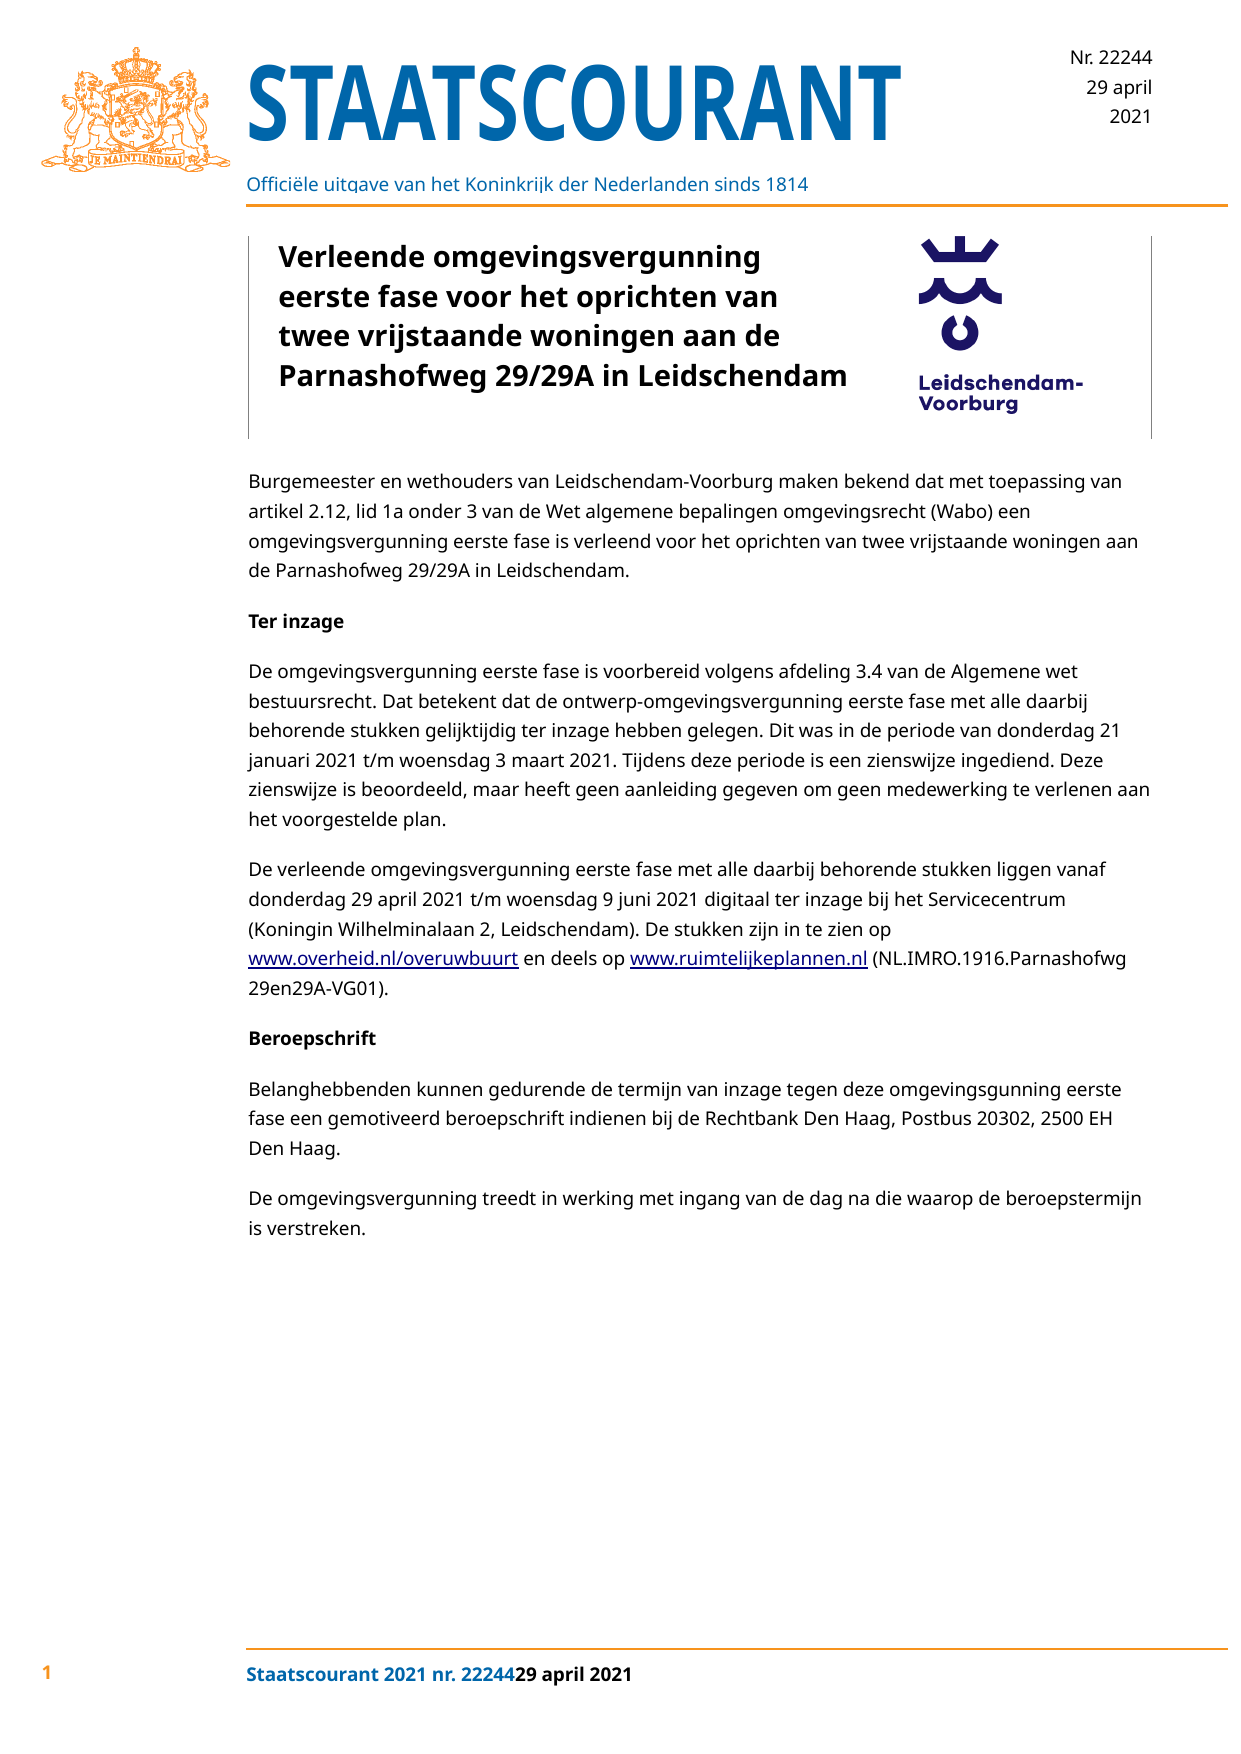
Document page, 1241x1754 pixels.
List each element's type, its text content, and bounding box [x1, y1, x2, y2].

text De verleende omgevingsvergunning eerste fase met alle daarbij behorende stukken liggen vanaf donderdag 29 april 2021 t/m woensdag 9 juni 2021 digitaal ter inzage bij het Servicecentrum (Koningin Wilhelminalaan 2, Leidschendam). De stukken zijn in te zien op www.overheid.nl/overuwbuurt en deels op www.ruimtelijkeplannen.nl (NL.IMRO.1916.Parnashofwg 29en29A-VG01). [248, 857, 1152, 1001]
table_header [850, 414, 1151, 439]
text De omgevingsvergunning treedt in werking met ingang van de dag na die waarop de beroepstermijn is verstreken. [248, 1185, 1152, 1241]
text Belanghebbenden kunnen gedurende de termijn van inzage tegen deze omgevingsgunning eerste fase een gemotiveerd beroepschrift indienen bij de Rechtbank Den Haag, Postbus 20302, 2500 EH Den Haag. [248, 1076, 1152, 1161]
text Beroepschrift [248, 1025, 1152, 1051]
picture [918, 236, 1083, 414]
text Burgemeester en wethouders van Leidschendam-Voorburg maken bekend dat met toepassing van artikel 2.12, lid 1a onder 3 van de Wet algemene bepalingen omgevingsrecht (Wabo) een omgevingsvergunning eerste fase is verleend voor het oprichten van twee vrijstaande woningen aan de Parnashofweg 29/29A in Leidschendam. [248, 469, 1152, 583]
text Ter inzage [248, 608, 1152, 633]
table_header [1083, 236, 1151, 413]
text De omgevingsvergunning eerste fase is voorbereid volgens afdeling 3.4 van de Algemene wet bestuursrecht. Dat betekent dat de ontwerp-omgevingsvergunning eerste fase met alle daarbij behorende stukken gelijktijdig ter inzage hebben gelegen. Dit was in de periode van donderdag 21 januari 2021 t/m woensdag 3 maart 2021. Tijdens deze periode is een zienswijze ingediend. Deze zienswijze is beoordeeld, maar heeft geen aanleiding gegeven om geen medewerking te verlenen aan het voorgestelde plan. [248, 658, 1152, 832]
table_header [850, 236, 918, 413]
picture [41, 47, 231, 172]
table_header Verleende omgevingsvergunning eerste fase voor het oprichten van twee vrijstaande woningen aan de Parnashofweg 29/29A in Leidschendam [249, 236, 850, 439]
